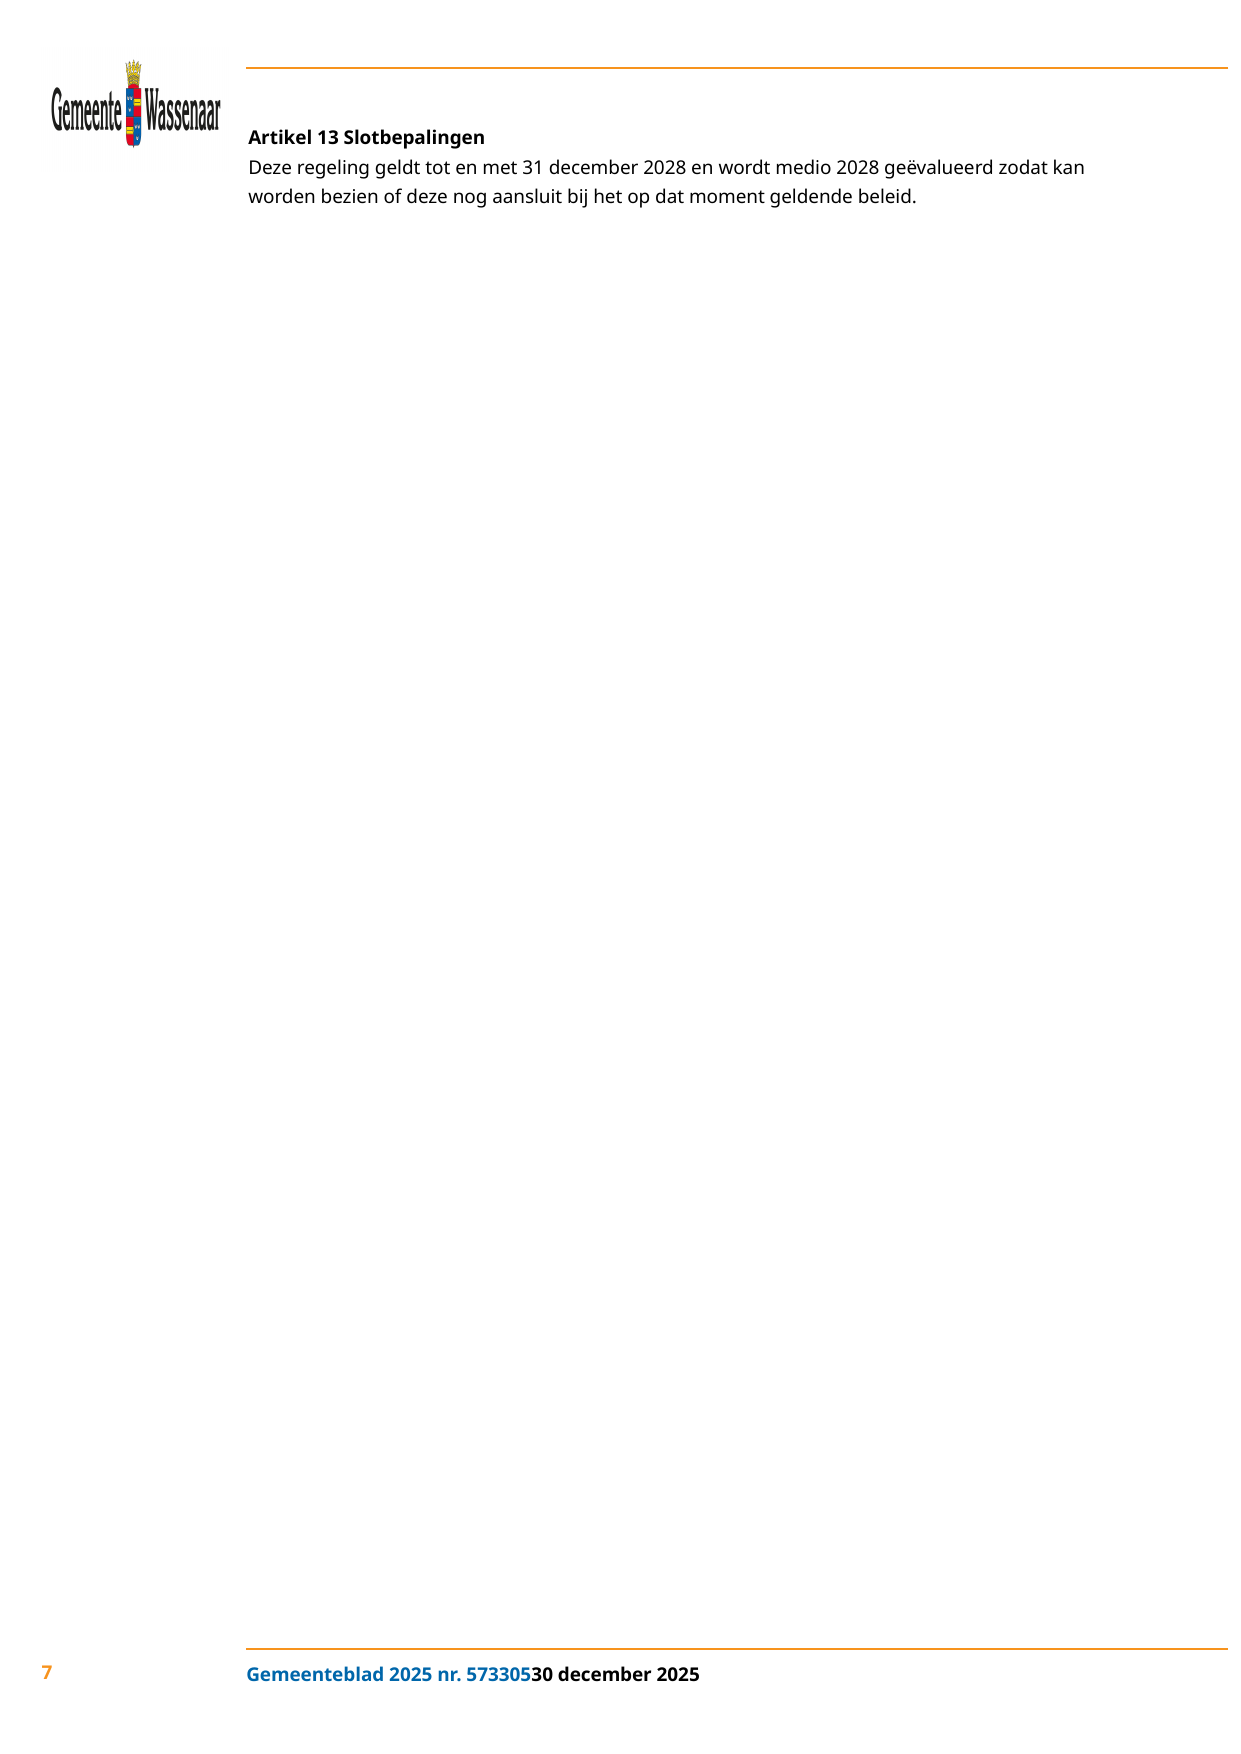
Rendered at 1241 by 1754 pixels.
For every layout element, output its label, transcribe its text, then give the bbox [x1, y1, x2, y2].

text Artikel 13 Slotbepalingen [248, 124, 1152, 150]
text Deze regeling geldt tot en met 31 december 2028 en wordt medio 2028 geëvalueerd zodat kan worden bezien of deze nog aansluit bij het op dat moment geldende beleid. [248, 154, 1152, 209]
picture [41, 47, 231, 172]
